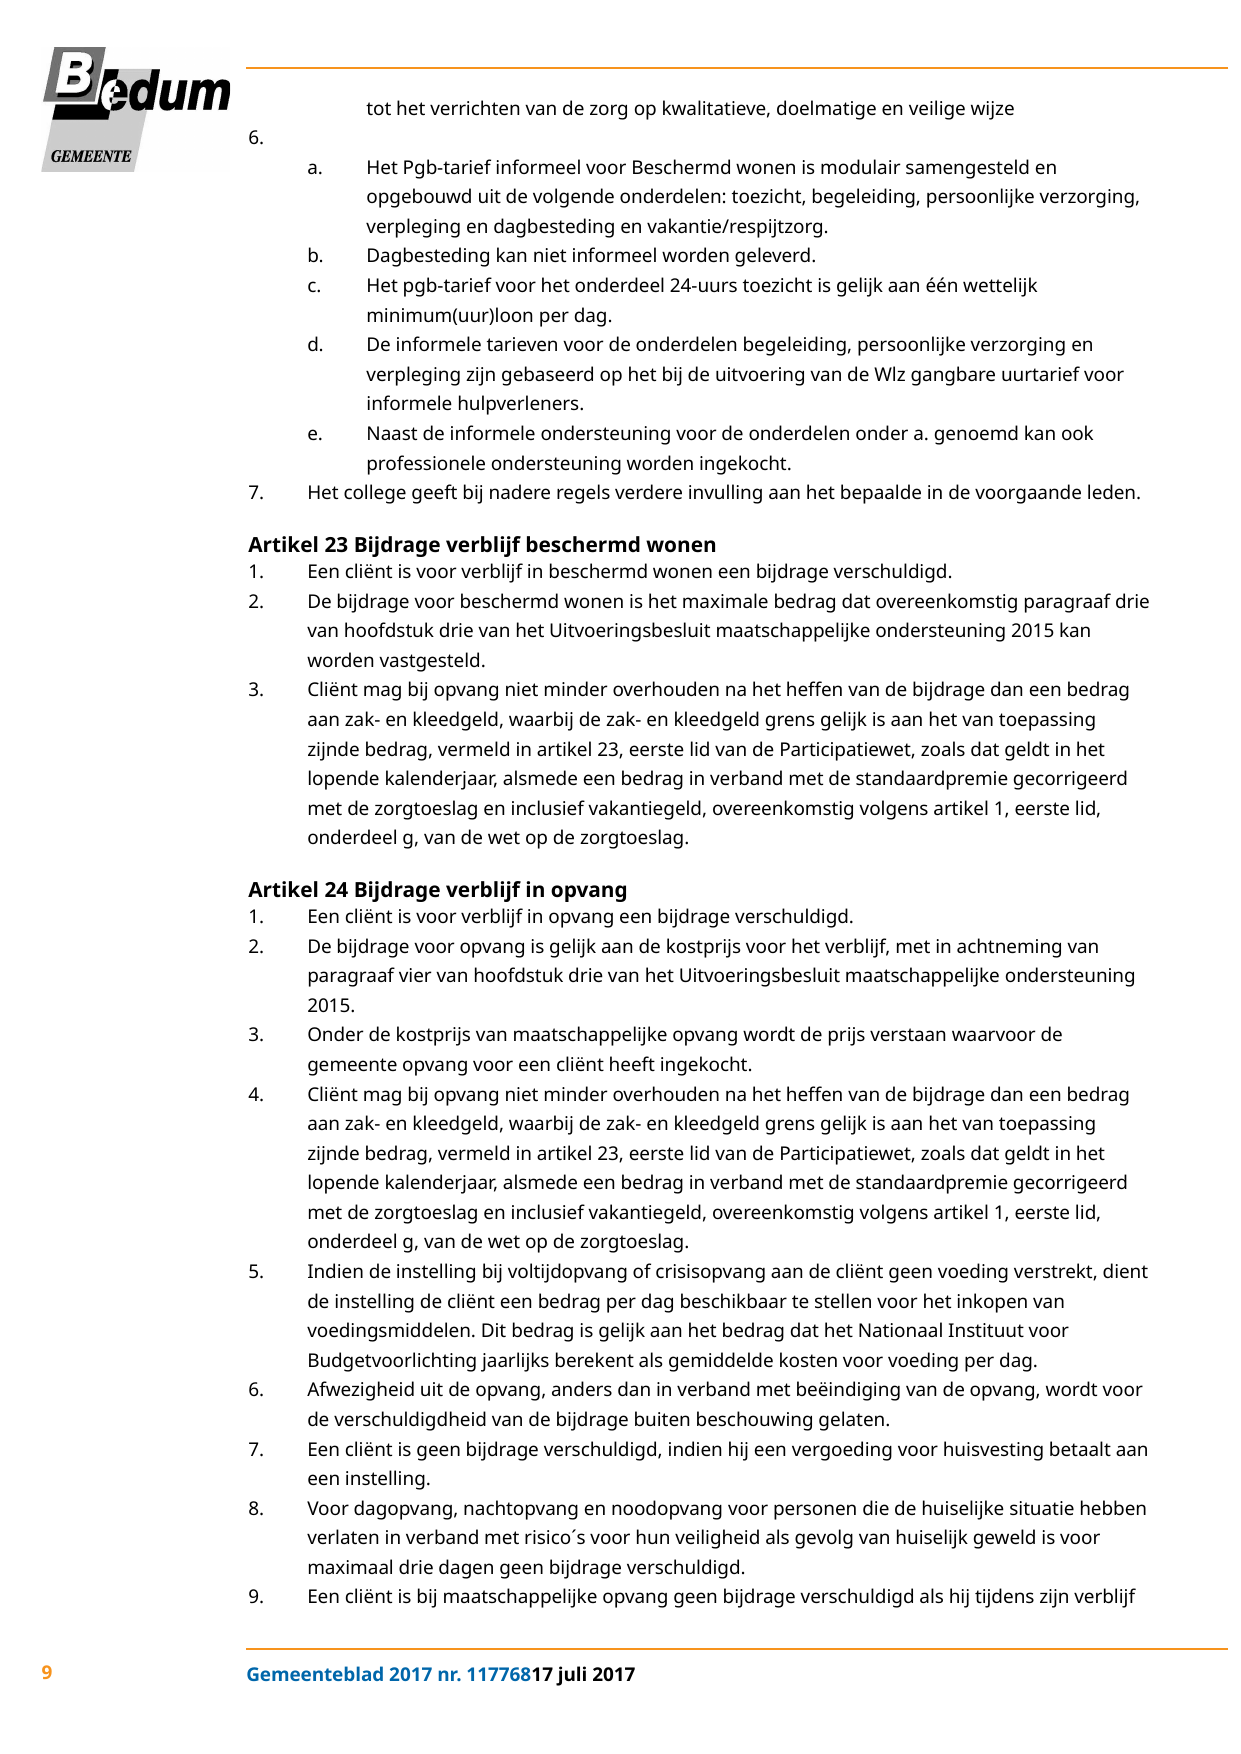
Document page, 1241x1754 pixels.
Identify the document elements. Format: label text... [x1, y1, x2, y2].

list Voor dagopvang, nachtopvang en noodopvang voor personen die de huiselijke situatie hebben verlaten in verband met risico´s voor hun veiligheid als gevolg van huiselijk geweld is voor maximaal drie dagen geen bijdrage verschuldigd. [248, 1495, 1152, 1580]
list Indien de instelling bij voltijdopvang of crisisopvang aan de cliënt geen voeding verstrekt, dient de instelling de cliënt een bedrag per dag beschikbaar te stellen voor het inkopen van voedingsmiddelen. Dit bedrag is gelijk aan het bedrag dat het Nationaal Instituut voor Budgetvoorlichting jaarlijks berekent als gemiddelde kosten voor voeding per dag. [248, 1258, 1152, 1373]
list tot het verrichten van de zorg op kwalitatieve, doelmatige en veilige wijze [307, 95, 1152, 121]
picture [41, 47, 231, 172]
list De informele tarieven voor de onderdelen begeleiding, persoonlijke verzorging en verpleging zijn gebaseerd op het bij de uitvoering van de Wlz gangbare uurtarief voor informele hulpverleners. [307, 331, 1152, 416]
list Afwezigheid uit de opvang, anders dan in verband met beëindiging van de opvang, wordt voor de verschuldigdheid van de bijdrage buiten beschouwing gelaten. [248, 1377, 1152, 1432]
list De bijdrage voor beschermd wonen is het maximale bedrag dat overeenkomstig paragraaf drie van hoofdstuk drie van het Uitvoeringsbesluit maatschappelijke ondersteuning 2015 kan worden vastgesteld. [248, 588, 1152, 673]
text Artikel 24 Bijdrage verblijf in opvang [248, 875, 1152, 903]
list De bijdrage voor opvang is gelijk aan de kostprijs voor het verblijf, met in achtneming van paragraaf vier van hoofdstuk drie van het Uitvoeringsbesluit maatschappelijke ondersteuning 2015. [248, 933, 1152, 1018]
list Cliënt mag bij opvang niet minder overhouden na het heffen van de bijdrage dan een bedrag aan zak- en kleedgeld, waarbij de zak- en kleedgeld grens gelijk is aan het van toepassing zijnde bedrag, vermeld in artikel 23, eerste lid van de Participatiewet, zoals dat geldt in het lopende kalenderjaar, alsmede een bedrag in verband met de standaardpremie gecorrigeerd met de zorgtoeslag en inclusief vakantiegeld, overeenkomstig volgens artikel 1, eerste lid, onderdeel g, van de wet op de zorgtoeslag. [248, 1081, 1152, 1254]
list Het Pgb-tarief informeel voor Beschermd wonen is modulair samengesteld en opgebouwd uit de volgende onderdelen: toezicht, begeleiding, persoonlijke verzorging, verpleging en dagbesteding en vakantie/respijtzorg. [307, 154, 1152, 239]
list Een cliënt is geen bijdrage verschuldigd, indien hij een vergoeding voor huisvesting betaalt aan een instelling. [248, 1436, 1152, 1491]
list Dagbesteding kan niet informeel worden geleverd. [307, 243, 1152, 268]
list Naast de informele ondersteuning voor de onderdelen onder a. genoemd kan ook professionele ondersteuning worden ingekocht. [307, 420, 1152, 476]
list Het college geeft bij nadere regels verdere invulling aan het bepaalde in de voorgaande leden. [248, 479, 1152, 505]
list Onder de kostprijs van maatschappelijke opvang wordt de prijs verstaan waarvoor de gemeente opvang voor een cliënt heeft ingekocht. [248, 1022, 1152, 1077]
list Het pgb-tarief voor het onderdeel 24-uurs toezicht is gelijk aan één wettelijk minimum(uur)loon per dag. [307, 272, 1152, 328]
list Een cliënt is voor verblijf in beschermd wonen een bijdrage verschuldigd. [248, 558, 1152, 584]
text Artikel 23 Bijdrage verblijf beschermd wonen [248, 530, 1152, 558]
list Een cliënt is bij maatschappelijke opvang geen bijdrage verschuldigd als hij tijdens zijn verblijf [248, 1584, 1152, 1609]
list Een cliënt is voor verblijf in opvang een bijdrage verschuldigd. [248, 903, 1152, 929]
list Cliënt mag bij opvang niet minder overhouden na het heffen van de bijdrage dan een bedrag aan zak- en kleedgeld, waarbij de zak- en kleedgeld grens gelijk is aan het van toepassing zijnde bedrag, vermeld in artikel 23, eerste lid van de Participatiewet, zoals dat geldt in het lopende kalenderjaar, alsmede een bedrag in verband met de standaardpremie gecorrigeerd met de zorgtoeslag en inclusief vakantiegeld, overeenkomstig volgens artikel 1, eerste lid, onderdeel g, van de wet op de zorgtoeslag. [248, 677, 1152, 850]
